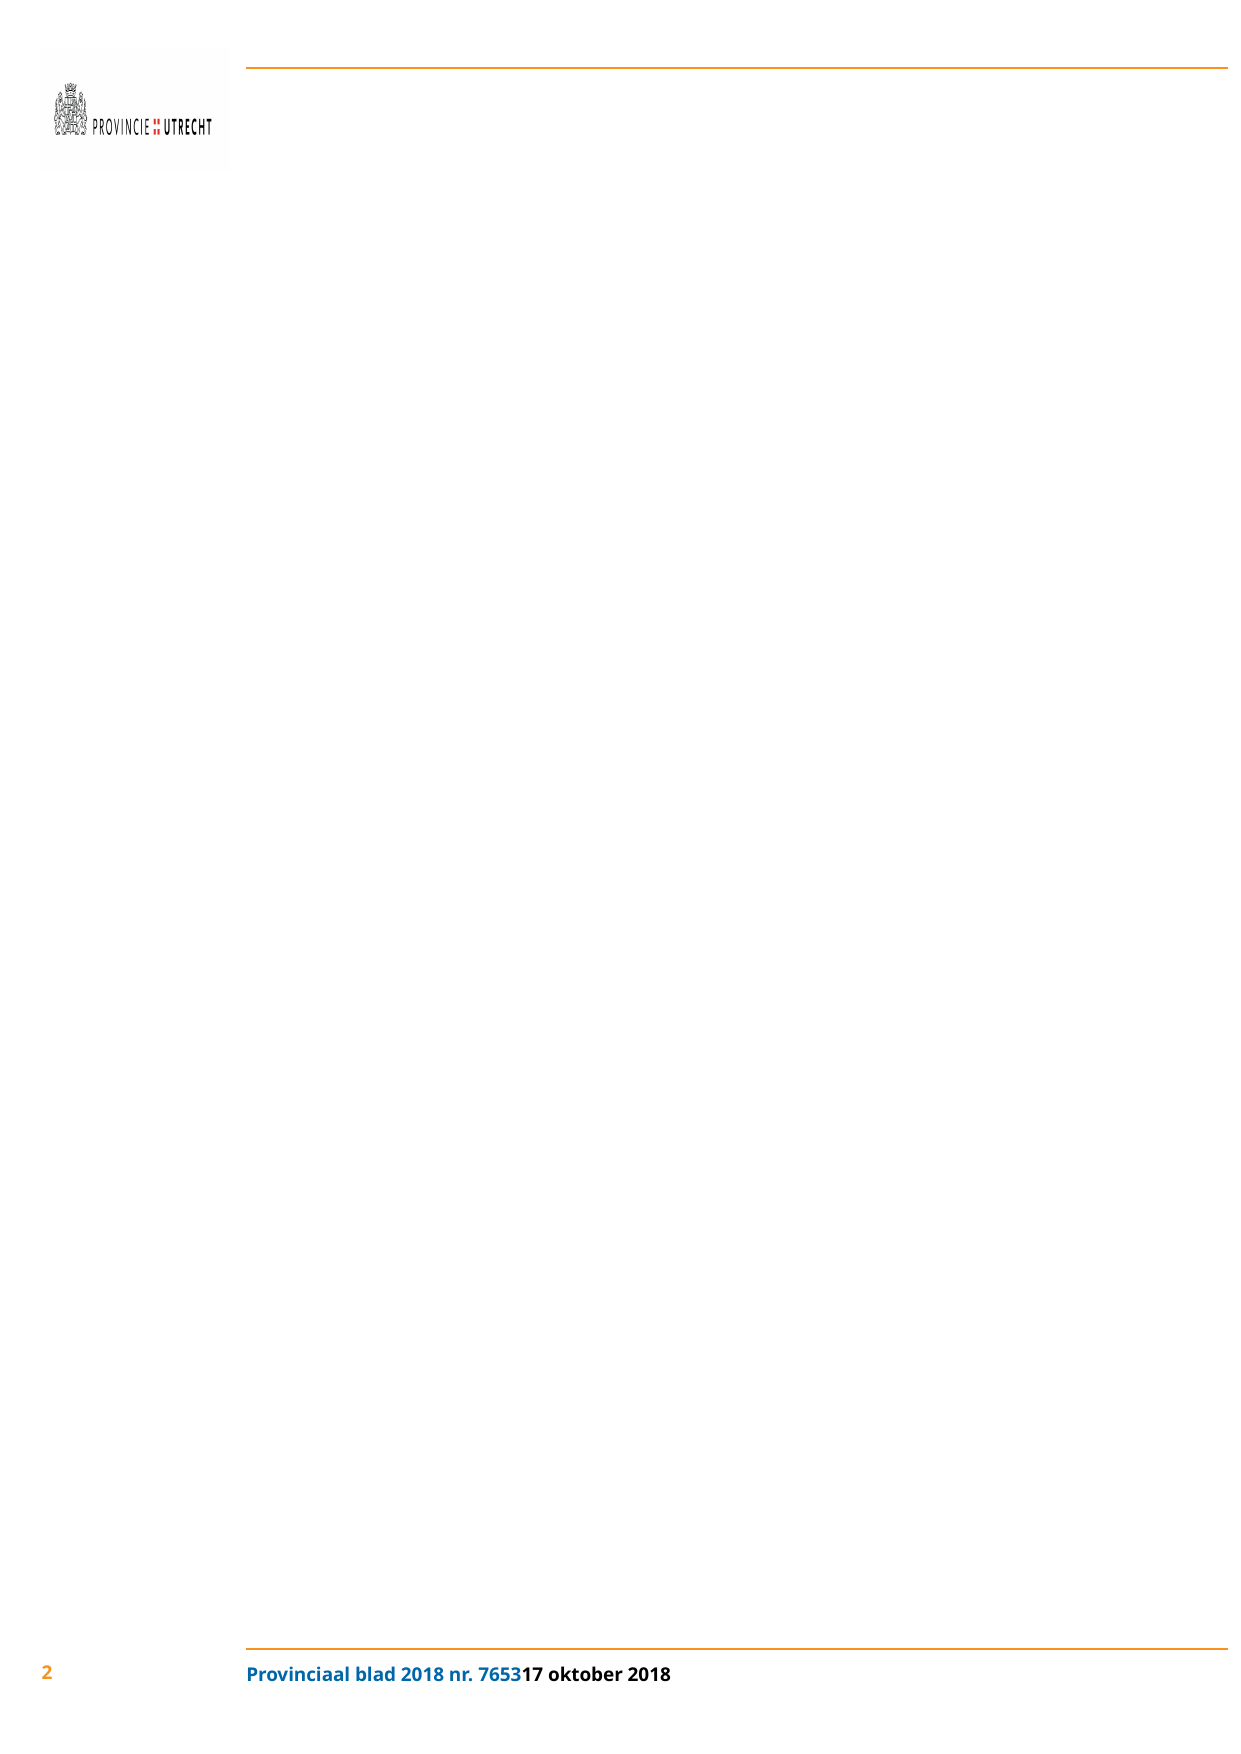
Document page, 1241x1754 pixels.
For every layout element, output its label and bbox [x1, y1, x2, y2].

picture [41, 47, 231, 172]
